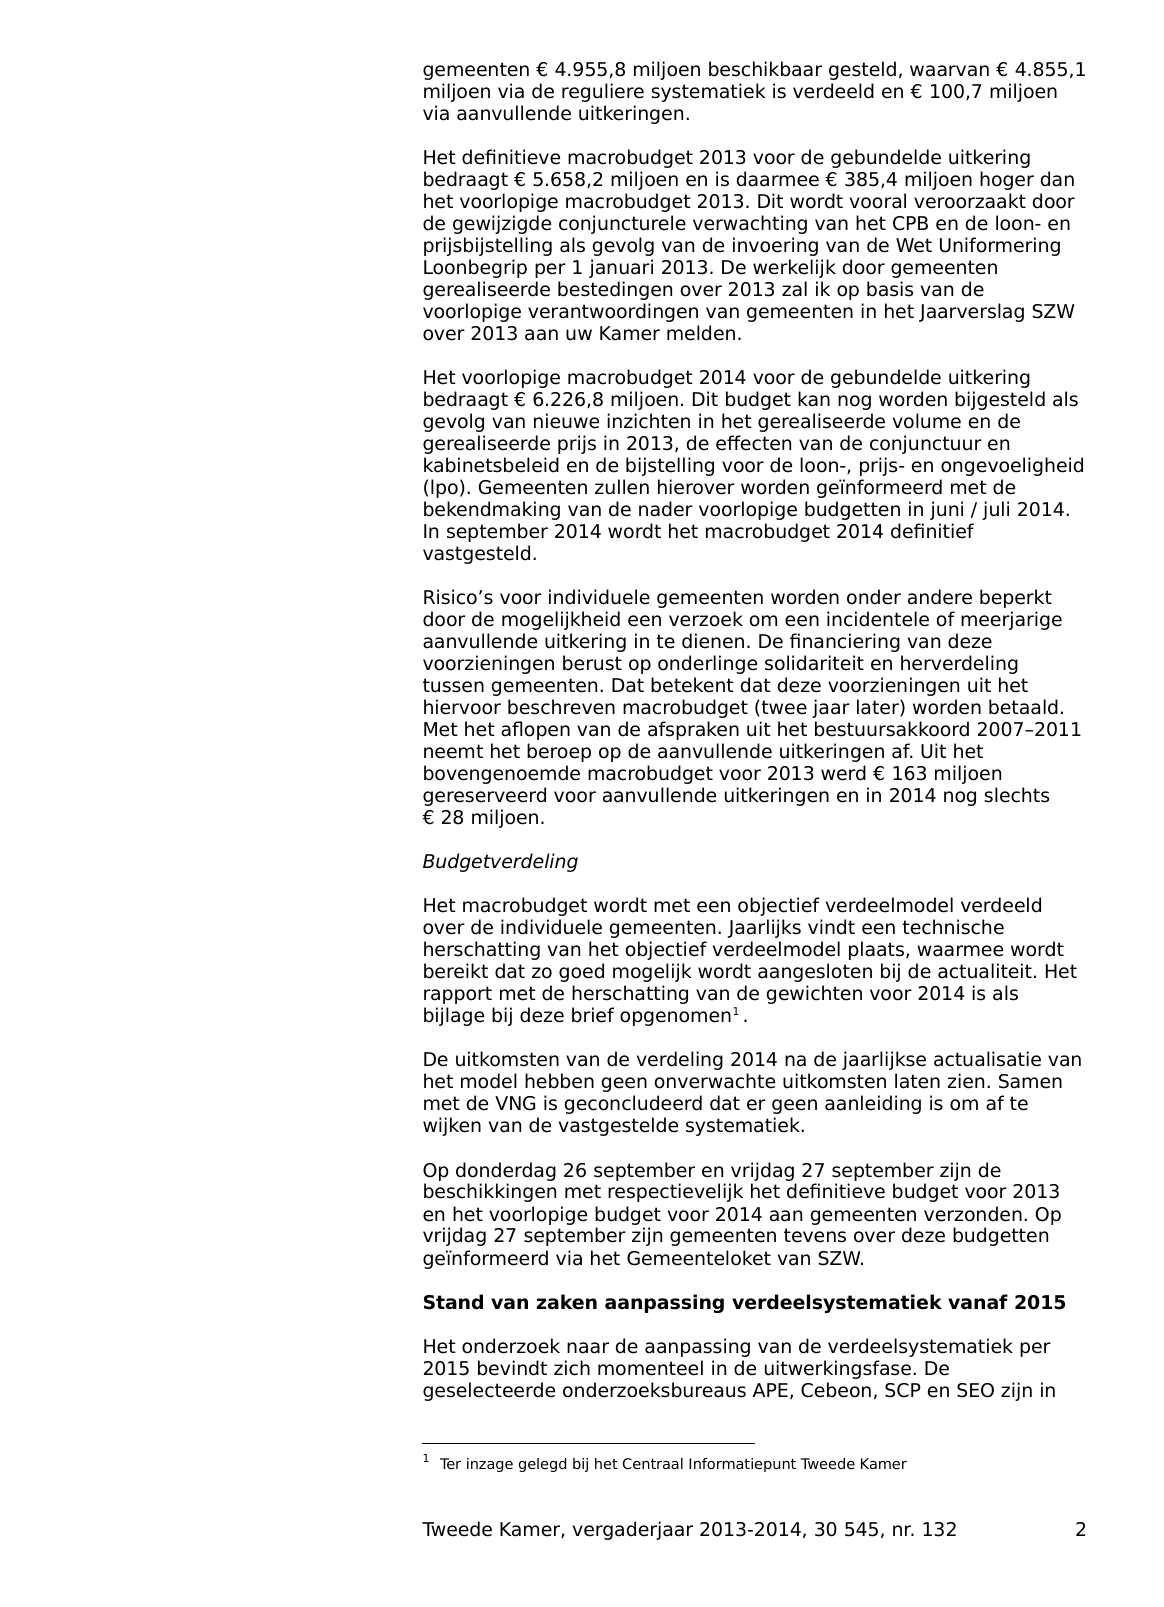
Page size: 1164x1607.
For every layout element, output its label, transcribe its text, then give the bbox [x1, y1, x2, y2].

text Het onderzoek naar de aanpassing van de verdeelsystematiek per 2015 bevindt zich momenteel in de uitwerkingsfase. De geselecteerde onderzoeksbureaus APE, Cebeon, SCP en SEO zijn in [422, 1336, 1087, 1402]
text Het voorlopige macrobudget 2014 voor de gebundelde uitkering bedraagt € 6.226,8 miljoen. Dit budget kan nog worden bijgesteld als gevolg van nieuwe inzichten in het gerealiseerde volume en de gerealiseerde prijs in 2013, de effecten van de conjunctuur en kabinetsbeleid en de bijstelling voor de loon-, prijs- en ongevoeligheid (lpo). Gemeenten zullen hierover worden geïnformeerd met de bekendmaking van de nader voorlopige budgetten in juni / juli 2014. In september 2014 wordt het macrobudget 2014 definitief vastgesteld. [422, 367, 1087, 565]
text Op donderdag 26 september en vrijdag 27 september zijn de beschikkingen met respectievelijk het definitieve budget voor 2013 en het voorlopige budget voor 2014 aan gemeenten verzonden. Op vrijdag 27 september zijn gemeenten tevens over deze budgetten geïnformeerd via het Gemeenteloket van SZW. [422, 1159, 1087, 1269]
text Risico’s voor individuele gemeenten worden onder andere beperkt door de mogelijkheid een verzoek om een incidentele of meerjarige aanvullende uitkering in te dienen. De financiering van deze voorzieningen berust op onderlinge solidariteit en herverdeling tussen gemeenten. Dat betekent dat deze voorzieningen uit het hiervoor beschreven macrobudget (twee jaar later) worden betaald. Met het aflopen van de afspraken uit het bestuursakkoord 2007–2011 neemt het beroep op de aanvullende uitkeringen af. Uit het bovengenoemde macrobudget voor 2013 werd € 163 miljoen gereserveerd voor aanvullende uitkeringen en in 2014 nog slechts € 28 miljoen. [422, 587, 1087, 829]
subtitle Budgetverdeling [422, 851, 1087, 873]
text Ter inzage gelegd bij het Centraal Informatiepunt Tweede Kamer [422, 1452, 1087, 1474]
text Het definitieve macrobudget 2013 voor de gebundelde uitkering bedraagt € 5.658,2 miljoen en is daarmee € 385,4 miljoen hoger dan het voorlopige macrobudget 2013. Dit wordt vooral veroorzaakt door de gewijzigde conjuncturele verwachting van het CPB en de loon- en prijsbijstelling als gevolg van de invoering van de Wet Uniformering Loonbegrip per 1 januari 2013. De werkelijk door gemeenten gerealiseerde bestedingen over 2013 zal ik op basis van de voorlopige verantwoordingen van gemeenten in het Jaarverslag SZW over 2013 aan uw Kamer melden. [422, 147, 1087, 345]
text Het macrobudget wordt met een objectief verdeelmodel verdeeld over de individuele gemeenten. Jaarlijks vindt een technische herschatting van het objectief verdeelmodel plaats, waarmee wordt bereikt dat zo goed mogelijk wordt aangesloten bij de actualiteit. Het rapport met de herschatting van de gewichten voor 2014 is als bijlage bij deze brief opgenomen. [422, 895, 1087, 1027]
text gemeenten € 4.955,8 miljoen beschikbaar gesteld, waarvan € 4.855,1 miljoen via de reguliere systematiek is verdeeld en € 100,7 miljoen via aanvullende uitkeringen. [422, 59, 1087, 125]
text De uitkomsten van de verdeling 2014 na de jaarlijkse actualisatie van het model hebben geen onverwachte uitkomsten laten zien. Samen met de VNG is geconcludeerd dat er geen aanleiding is om af te wijken van de vastgestelde systematiek. [422, 1049, 1087, 1137]
subtitle Stand van zaken aanpassing verdeelsystematiek vanaf 2015 [422, 1292, 1087, 1313]
